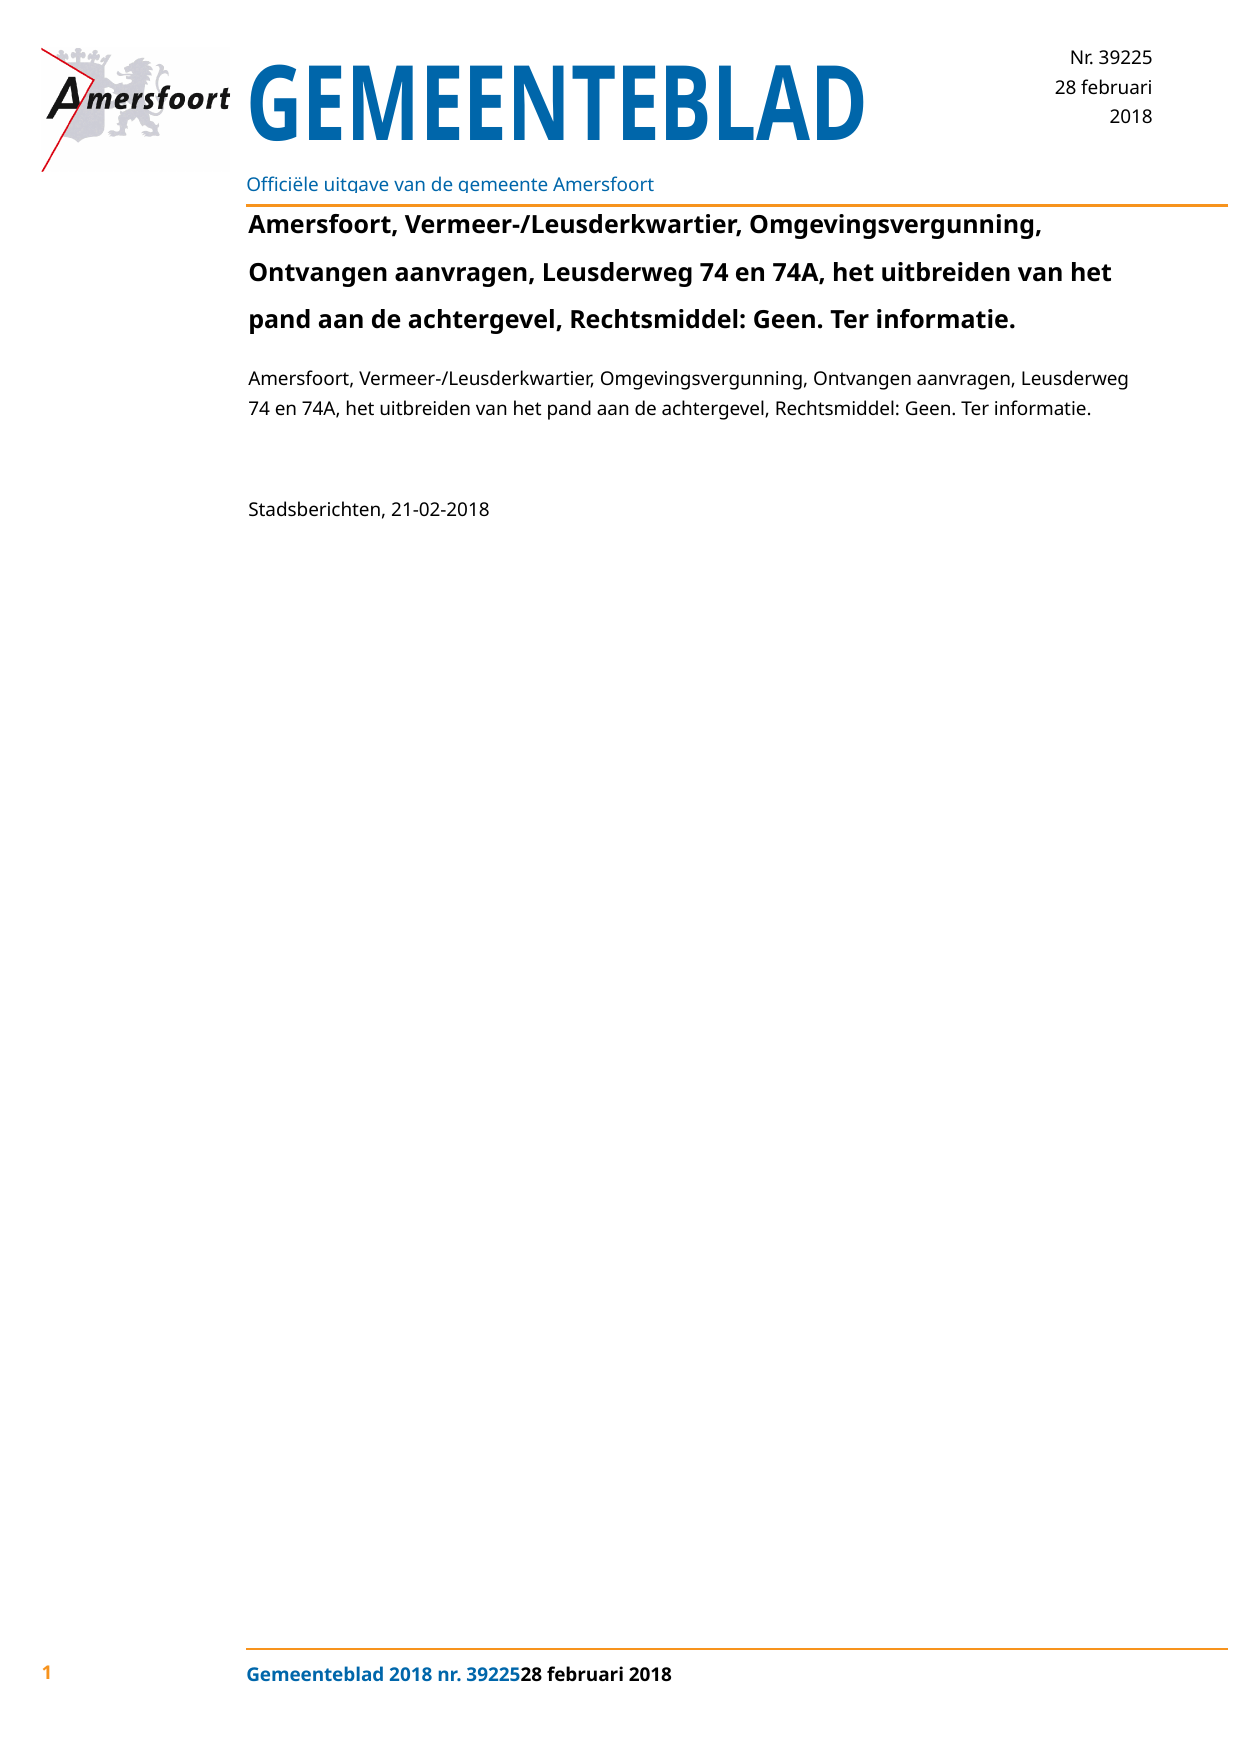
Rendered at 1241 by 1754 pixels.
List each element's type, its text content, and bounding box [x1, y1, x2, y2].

text Amersfoort, Vermeer-/Leusderkwartier, Omgevingsvergunning, Ontvangen aanvragen, Leusderweg 74 en 74A, het uitbreiden van het pand aan de achtergevel, Rechtsmiddel: Geen. Ter informatie. [248, 207, 1152, 336]
picture [41, 47, 231, 172]
text Amersfoort, Vermeer-/Leusderkwartier, Omgevingsvergunning, Ontvangen aanvragen, Leusderweg 74 en 74A, het uitbreiden van het pand aan de achtergevel, Rechtsmiddel: Geen. Ter informatie. [248, 366, 1152, 421]
text Stadsberichten, 21-02-2018 [248, 496, 1152, 522]
